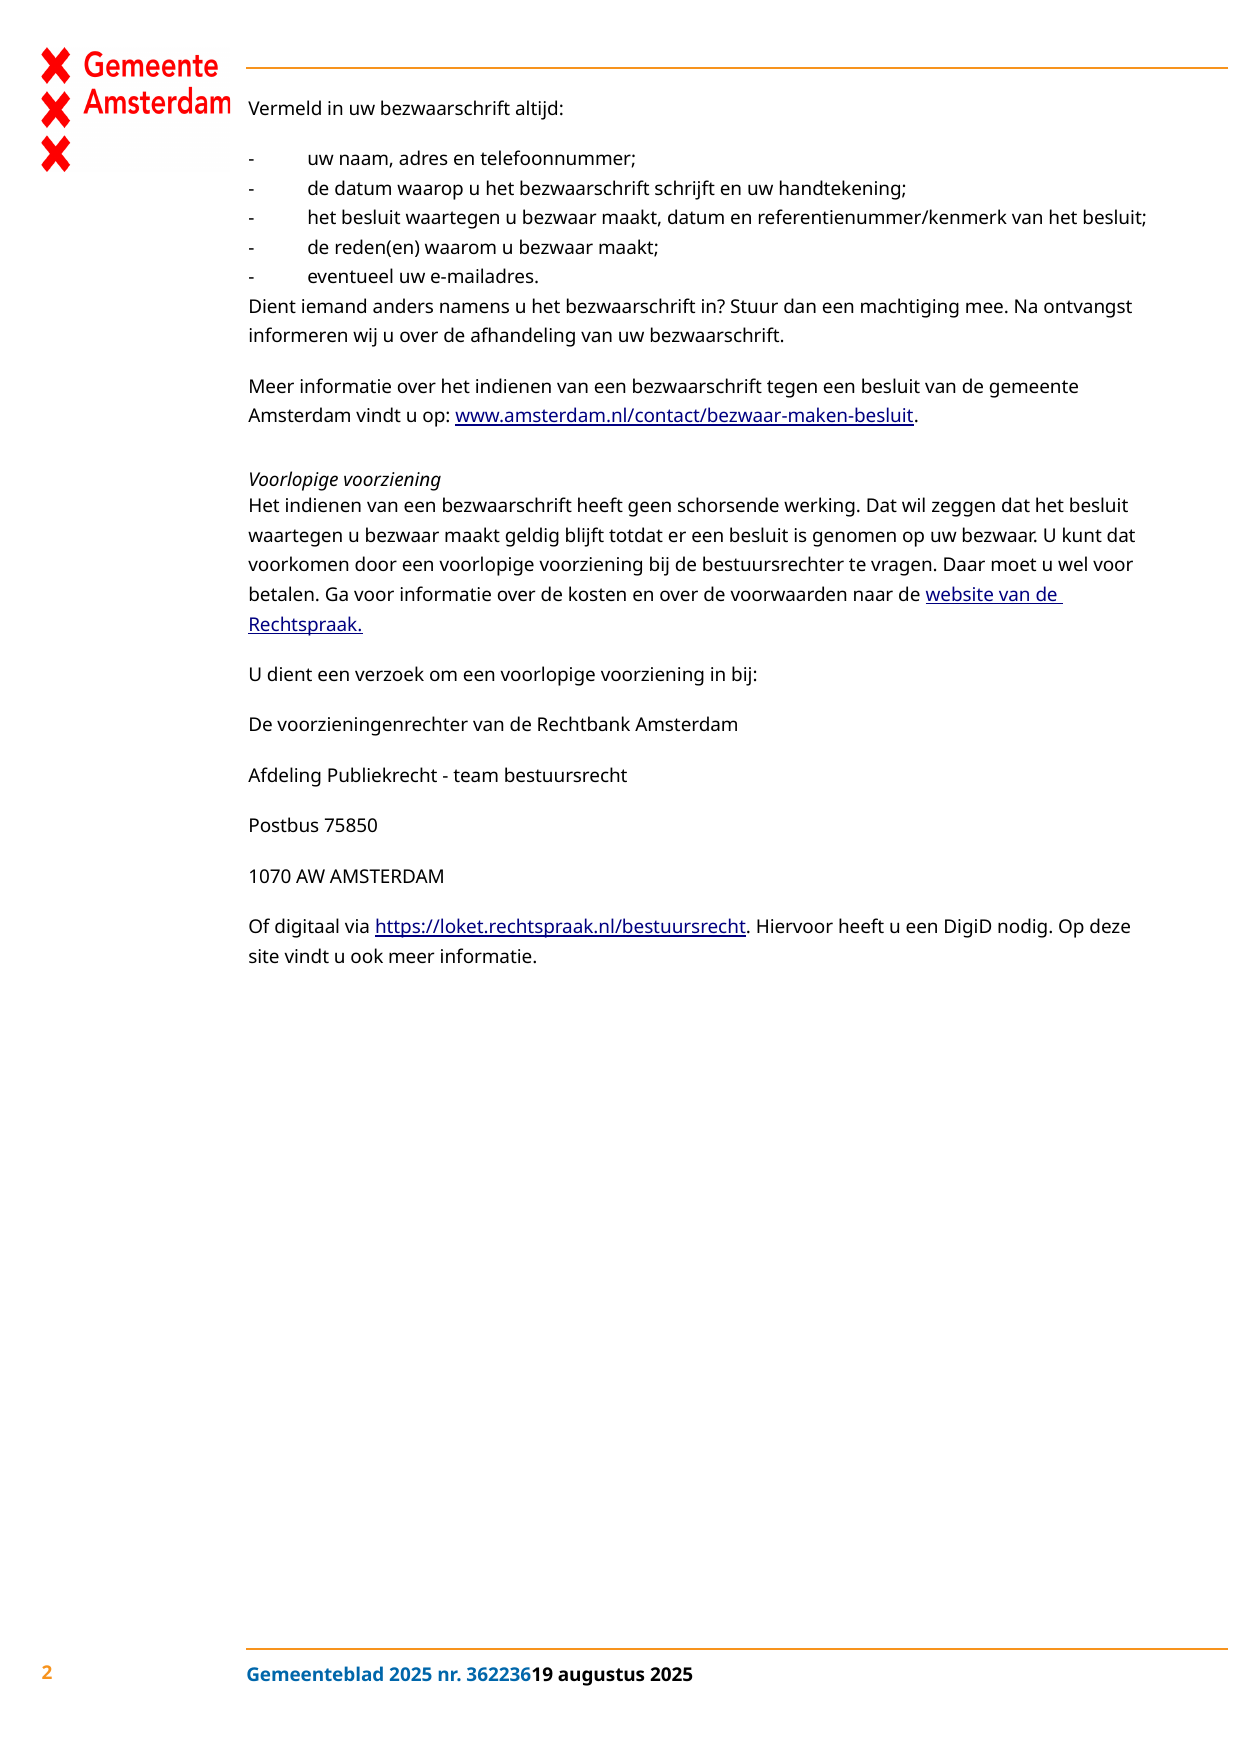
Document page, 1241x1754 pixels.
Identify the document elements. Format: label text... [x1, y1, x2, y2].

text Vermeld in uw bezwaarschrift altijd: [248, 95, 1152, 121]
text Afdeling Publiekrecht - team bestuursrecht [248, 762, 1152, 788]
text 1070 AW AMSTERDAM [248, 863, 1152, 888]
text Of digitaal via https://loket.rechtspraak.nl/bestuursrecht. Hiervoor heeft u een DigiD nodig. Op deze site vindt u ook meer informatie. [248, 913, 1152, 968]
list eventueel uw e-mailadres. [248, 263, 1152, 289]
list het besluit waartegen u bezwaar maakt, datum en referentienummer/kenmerk van het besluit; [248, 204, 1152, 230]
text Het indienen van een bezwaarschrift heeft geen schorsende werking. Dat wil zeggen dat het besluit waartegen u bezwaar maakt geldig blijft totdat er een besluit is genomen op uw bezwaar. U kunt dat voorkomen door een voorlopige voorziening bij de bestuursrechter te vragen. Daar moet u wel voor betalen. Ga voor informatie over de kosten en over de voorwaarden naar de website van de Rechtspraak. [248, 492, 1152, 636]
text Postbus 75850 [248, 812, 1152, 838]
text De voorzieningenrechter van de Rechtbank Amsterdam [248, 712, 1152, 737]
text U dient een verzoek om een voorlopige voorziening in bij: [248, 661, 1152, 687]
list de reden(en) waarom u bezwaar maakt; [248, 234, 1152, 260]
picture [41, 47, 231, 172]
text Meer informatie over het indienen van een bezwaarschrift tegen een besluit van de gemeente Amsterdam vindt u op: www.amsterdam.nl/contact/bezwaar-maken-besluit. [248, 373, 1152, 428]
list de datum waarop u het bezwaarschrift schrijft en uw handtekening; [248, 175, 1152, 201]
text Dient iemand anders namens u het bezwaarschrift in? Stuur dan een machtiging mee. Na ontvangst informeren wij u over de afhandeling van uw bezwaarschrift. [248, 293, 1152, 348]
list uw naam, adres en telefoonnummer; [248, 145, 1152, 171]
text Voorlopige voorziening [248, 467, 1152, 492]
